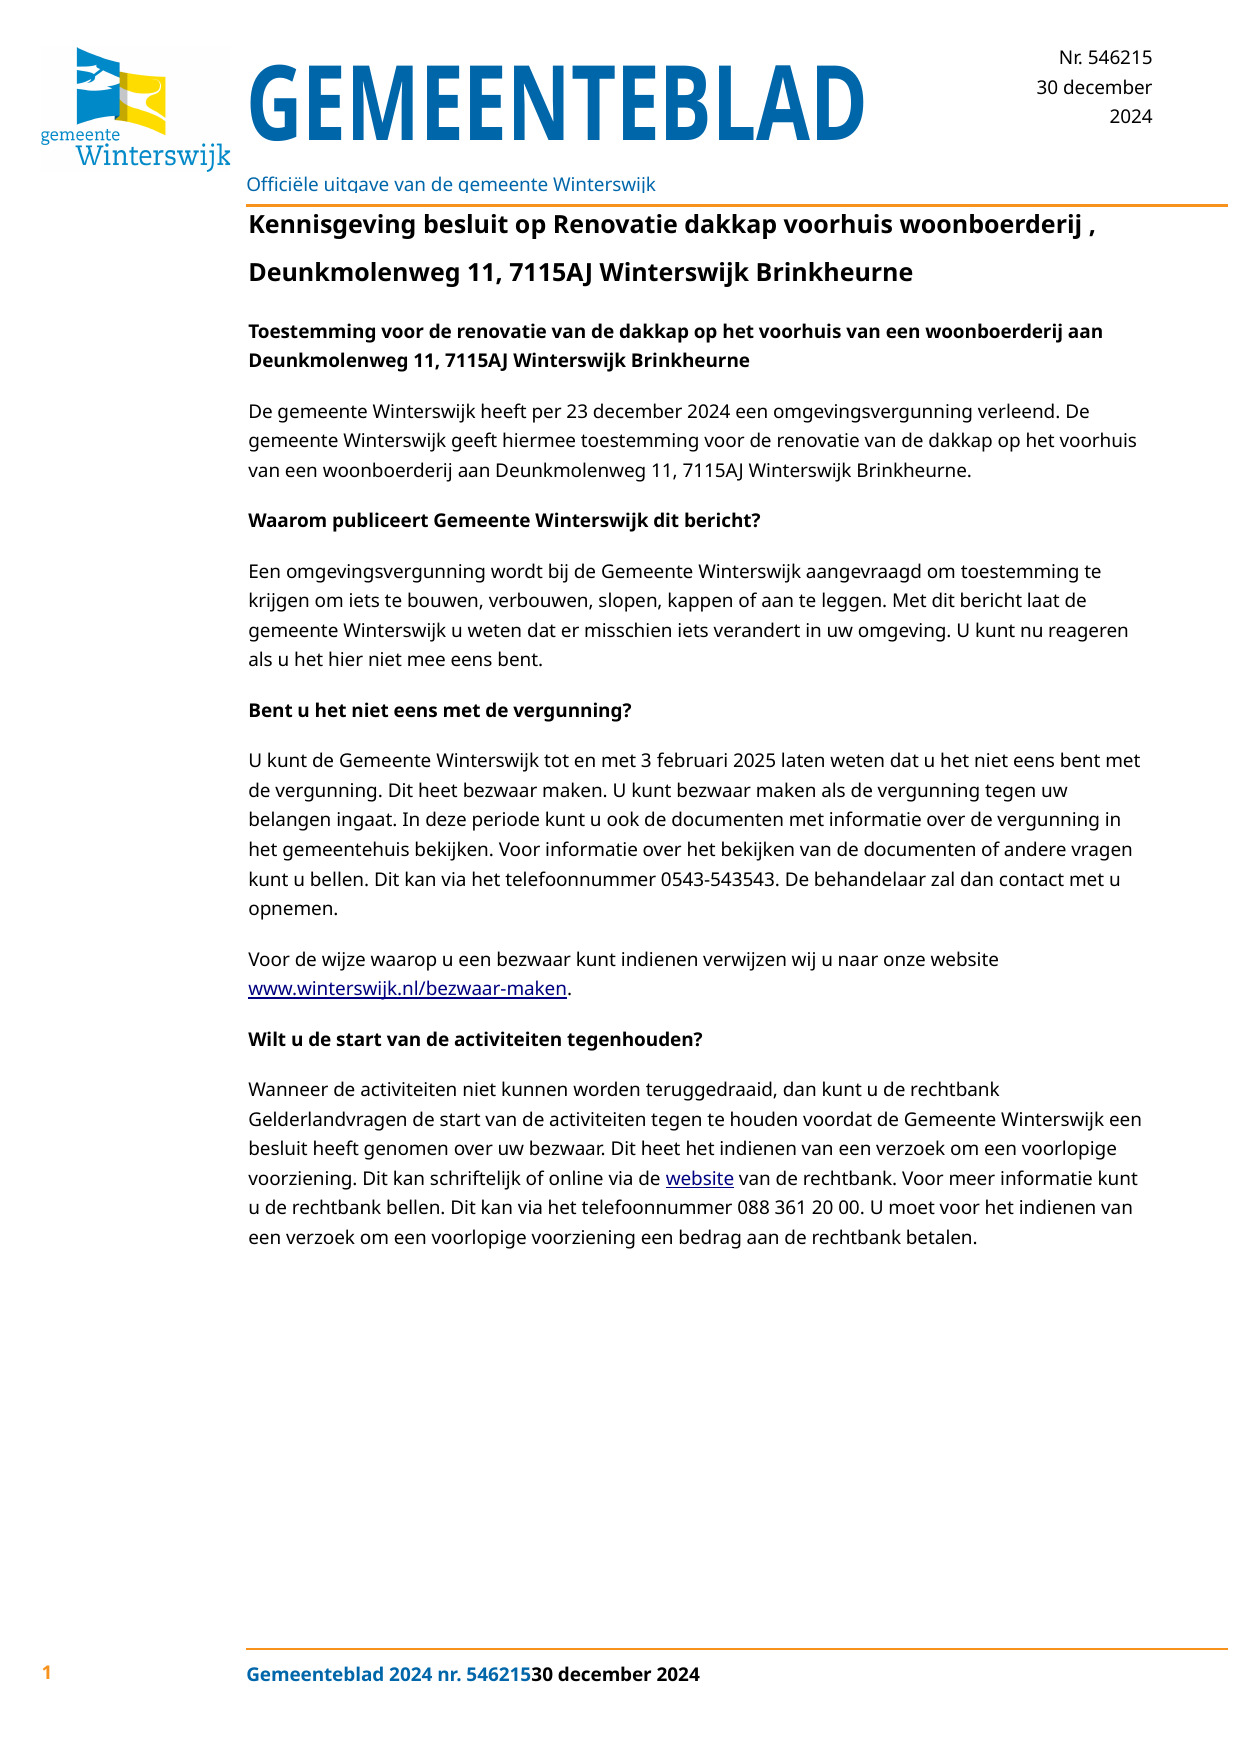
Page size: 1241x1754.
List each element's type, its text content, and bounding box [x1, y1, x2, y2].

text Waarom publiceert Gemeente Winterswijk dit bericht? [248, 507, 1152, 533]
text Een omgevingsvergunning wordt bij de Gemeente Winterswijk aangevraagd om toestemming te krijgen om iets te bouwen, verbouwen, slopen, kappen of aan te leggen. Met dit bericht laat de gemeente Winterswijk u weten dat er misschien iets verandert in uw omgeving. U kunt nu reageren als u het hier niet mee eens bent. [248, 558, 1152, 672]
text U kunt de Gemeente Winterswijk tot en met 3 februari 2025 laten weten dat u het niet eens bent met de vergunning. Dit heet bezwaar maken. U kunt bezwaar maken als de vergunning tegen uw belangen ingaat. In deze periode kunt u ook de documenten met informatie over de vergunning in het gemeentehuis bekijken. Voor informatie over het bekijken van de documenten of andere vragen kunt u bellen. Dit kan via het telefoonnummer 0543-543543. De behandelaar zal dan contact met u opnemen. [248, 747, 1152, 921]
picture [225, 153, 231, 162]
text Wanneer de activiteiten niet kunnen worden teruggedraaid, dan kunt u de rechtbank Gelderlandvragen de start van de activiteiten tegen te houden voordat de Gemeente Winterswijk een besluit heeft genomen over uw bezwaar. Dit heet het indienen van een verzoek om een voorlopige voorziening. Dit kan schriftelijk of online via de website van de rechtbank. Voor meer informatie kunt u de rechtbank bellen. Dit kan via het telefoonnummer 088 361 20 00. U moet voor het indienen van een verzoek om een voorlopige voorziening een bedrag aan de rechtbank betalen. [248, 1076, 1152, 1250]
text Bent u het niet eens met de vergunning? [248, 697, 1152, 723]
picture [41, 47, 231, 172]
text Voor de wijze waarop u een bezwaar kunt indienen verwijzen wij u naar onze website www.winterswijk.nl/bezwaar-maken. [248, 946, 1152, 1001]
text De gemeente Winterswijk heeft per 23 december 2024 een omgevingsvergunning verleend. De gemeente Winterswijk geeft hiermee toestemming voor de renovatie van de dakkap op het voorhuis van een woonboerderij aan Deunkmolenweg 11, 7115AJ Winterswijk Brinkheurne. [248, 398, 1152, 483]
text Wilt u de start van de activiteiten tegenhouden? [248, 1026, 1152, 1052]
text Kennisgeving besluit op Renovatie dakkap voorhuis woonboerderij , Deunkmolenweg 11, 7115AJ Winterswijk Brinkheurne [248, 207, 1152, 288]
text Toestemming voor de renovatie van de dakkap op het voorhuis van een woonboerderij aan Deunkmolenweg 11, 7115AJ Winterswijk Brinkheurne [248, 318, 1152, 373]
